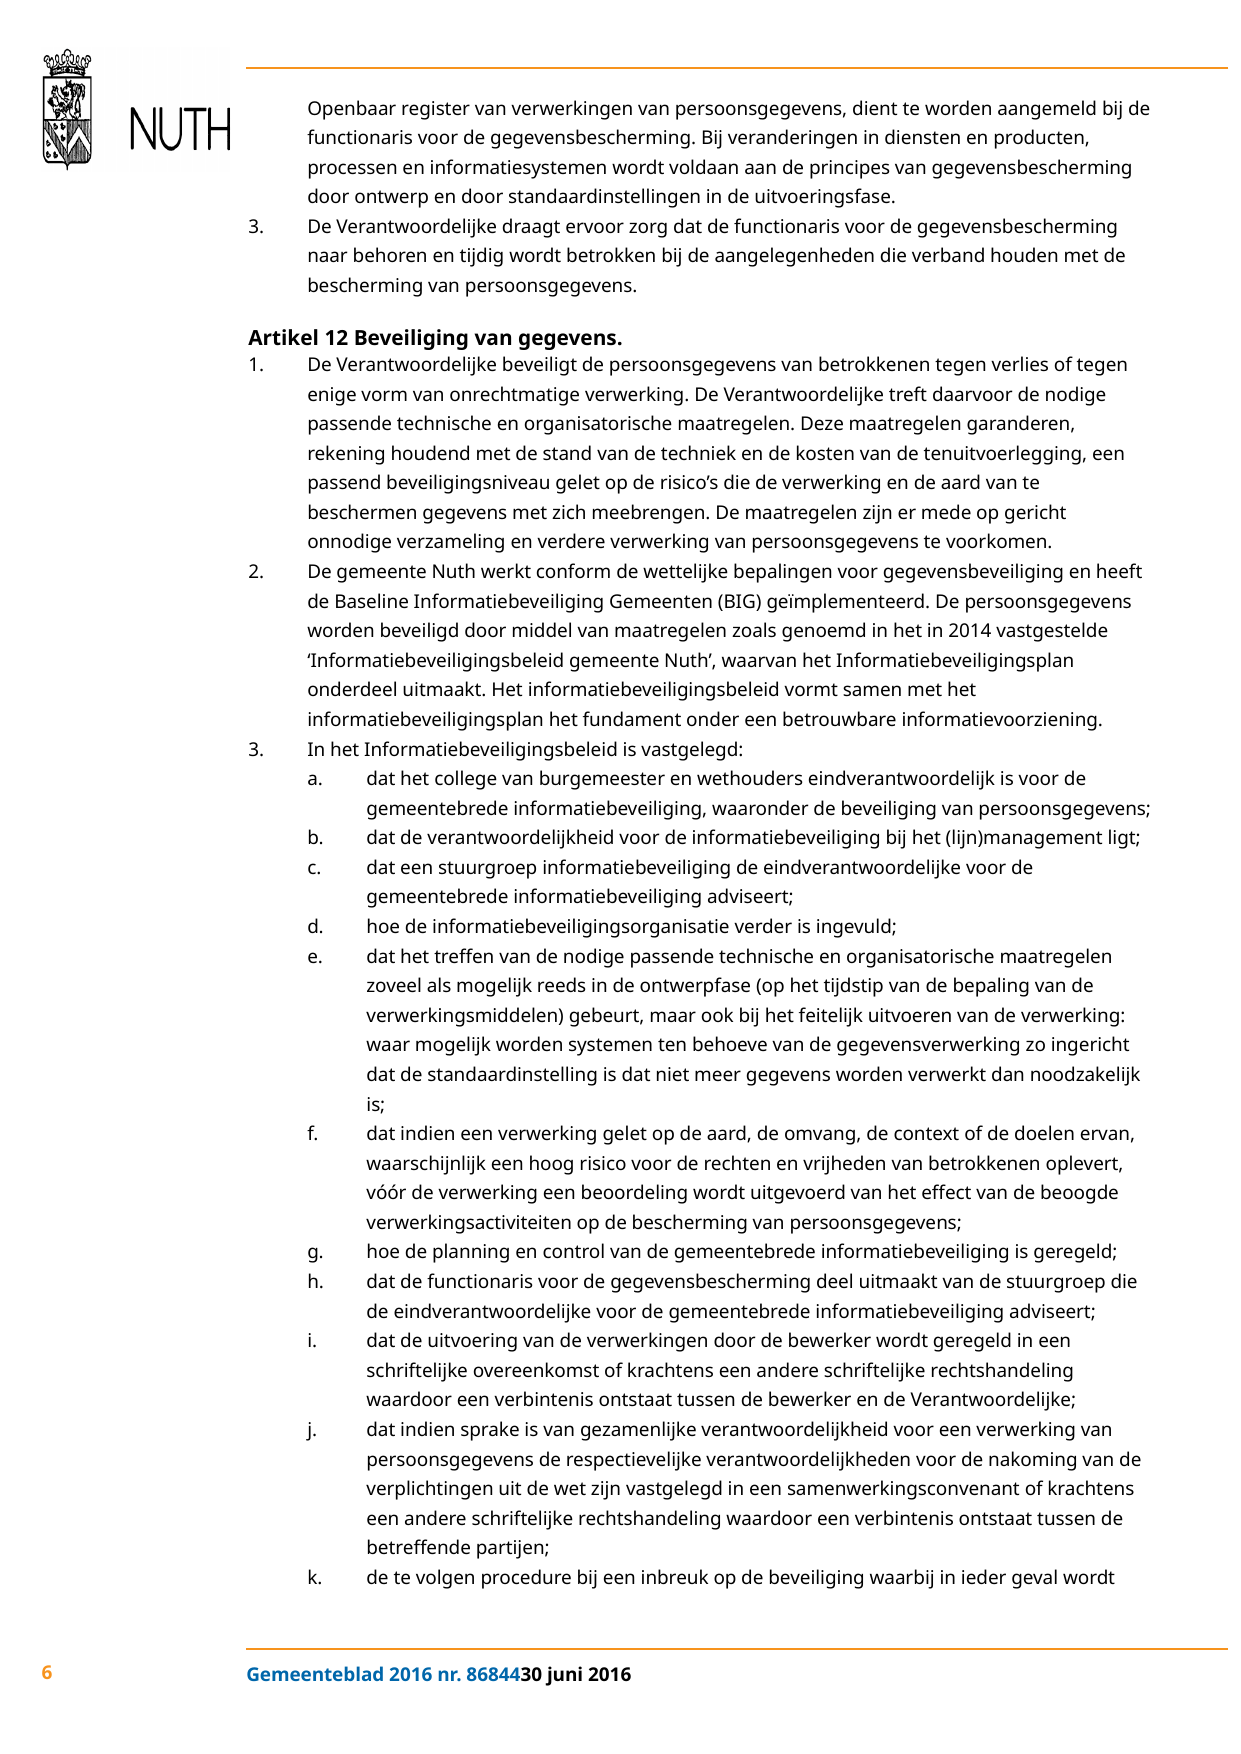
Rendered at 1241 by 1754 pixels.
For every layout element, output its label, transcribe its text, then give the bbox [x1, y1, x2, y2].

list de te volgen procedure bij een inbreuk op de beveiliging waarbij in ieder geval wordt [307, 1564, 1152, 1590]
list In het Informatiebeveiligingsbeleid is vastgelegd: [248, 736, 1152, 761]
list dat de functionaris voor de gegevensbescherming deel uitmaakt van de stuurgroep die de eindverantwoordelijke voor de gemeentebrede informatiebeveiliging adviseert; [307, 1268, 1152, 1323]
text Artikel 12 Beveiliging van gegevens. [248, 323, 1152, 351]
list hoe de informatiebeveiligingsorganisatie verder is ingevuld; [307, 913, 1152, 939]
list dat het treffen van de nodige passende technische en organisatorische maatregelen zoveel als mogelijk reeds in de ontwerpfase (op het tijdstip van de bepaling van de verwerkingsmiddelen) gebeurt, maar ook bij het feitelijk uitvoeren van de verwerking: waar mogelijk worden systemen ten behoeve van de gegevensverwerking zo ingericht dat de standaardinstelling is dat niet meer gegevens worden verwerkt dan noodzakelijk is; [307, 943, 1152, 1116]
list dat de uitvoering van de verwerkingen door de bewerker wordt geregeld in een schriftelijke overeenkomst of krachtens een andere schriftelijke rechtshandeling waardoor een verbintenis ontstaat tussen de bewerker en de Verantwoordelijke; [307, 1327, 1152, 1412]
list hoe de planning en control van de gemeentebrede informatiebeveiliging is geregeld; [307, 1239, 1152, 1264]
list De Verantwoordelijke beveiligt de persoonsgegevens van betrokkenen tegen verlies of tegen enige vorm van onrechtmatige verwerking. De Verantwoordelijke treft daarvoor de nodige passende technische en organisatorische maatregelen. Deze maatregelen garanderen, rekening houdend met de stand van de techniek en de kosten van de tenuitvoerlegging, een passend beveiligingsniveau gelet op de risico’s die de verwerking en de aard van te beschermen gegevens met zich meebrengen. De maatregelen zijn er mede op gericht onnodige verzameling en verdere verwerking van persoonsgegevens te voorkomen. [248, 351, 1152, 554]
list De gemeente Nuth werkt conform de wettelijke bepalingen voor gegevensbeveiliging en heeft de Baseline Informatiebeveiliging Gemeenten (BIG) geïmplementeerd. De persoonsgegevens worden beveiligd door middel van maatregelen zoals genoemd in het in 2014 vastgestelde ‘Informatiebeveiligingsbeleid gemeente Nuth’, waarvan het Informatiebeveiligingsplan onderdeel uitmaakt. Het informatiebeveiligingsbeleid vormt samen met het informatiebeveiligingsplan het fundament onder een betrouwbare informatievoorziening. [248, 558, 1152, 732]
list dat indien sprake is van gezamenlijke verantwoordelijkheid voor een verwerking van persoonsgegevens de respectievelijke verantwoordelijkheden voor de nakoming van de verplichtingen uit de wet zijn vastgelegd in een samenwerkingsconvenant of krachtens een andere schriftelijke rechtshandeling waardoor een verbintenis ontstaat tussen de betreffende partijen; [307, 1416, 1152, 1560]
list dat het college van burgemeester en wethouders eindverantwoordelijk is voor de gemeentebrede informatiebeveiliging, waaronder de beveiliging van persoonsgegevens; [307, 765, 1152, 821]
picture [41, 47, 231, 172]
list dat de verantwoordelijkheid voor de informatiebeveiliging bij het (lijn)management ligt; [307, 824, 1152, 850]
list dat indien een verwerking gelet op de aard, de omvang, de context of de doelen ervan, waarschijnlijk een hoog risico voor de rechten en vrijheden van betrokkenen oplevert, vóór de verwerking een beoordeling wordt uitgevoerd van het effect van de beoogde verwerkingsactiviteiten op de bescherming van persoonsgegevens; [307, 1120, 1152, 1235]
list dat een stuurgroep informatiebeveiliging de eindverantwoordelijke voor de gemeentebrede informatiebeveiliging adviseert; [307, 854, 1152, 909]
list Openbaar register van verwerkingen van persoonsgegevens, dient te worden aangemeld bij de functionaris voor de gegevensbescherming. Bij veranderingen in diensten en producten, processen en informatiesystemen wordt voldaan aan de principes van gegevensbescherming door ontwerp en door standaardinstellingen in de uitvoeringsfase. [248, 95, 1152, 209]
list De Verantwoordelijke draagt ervoor zorg dat de functionaris voor de gegevensbescherming naar behoren en tijdig wordt betrokken bij de aangelegenheden die verband houden met de bescherming van persoonsgegevens. [248, 213, 1152, 298]
